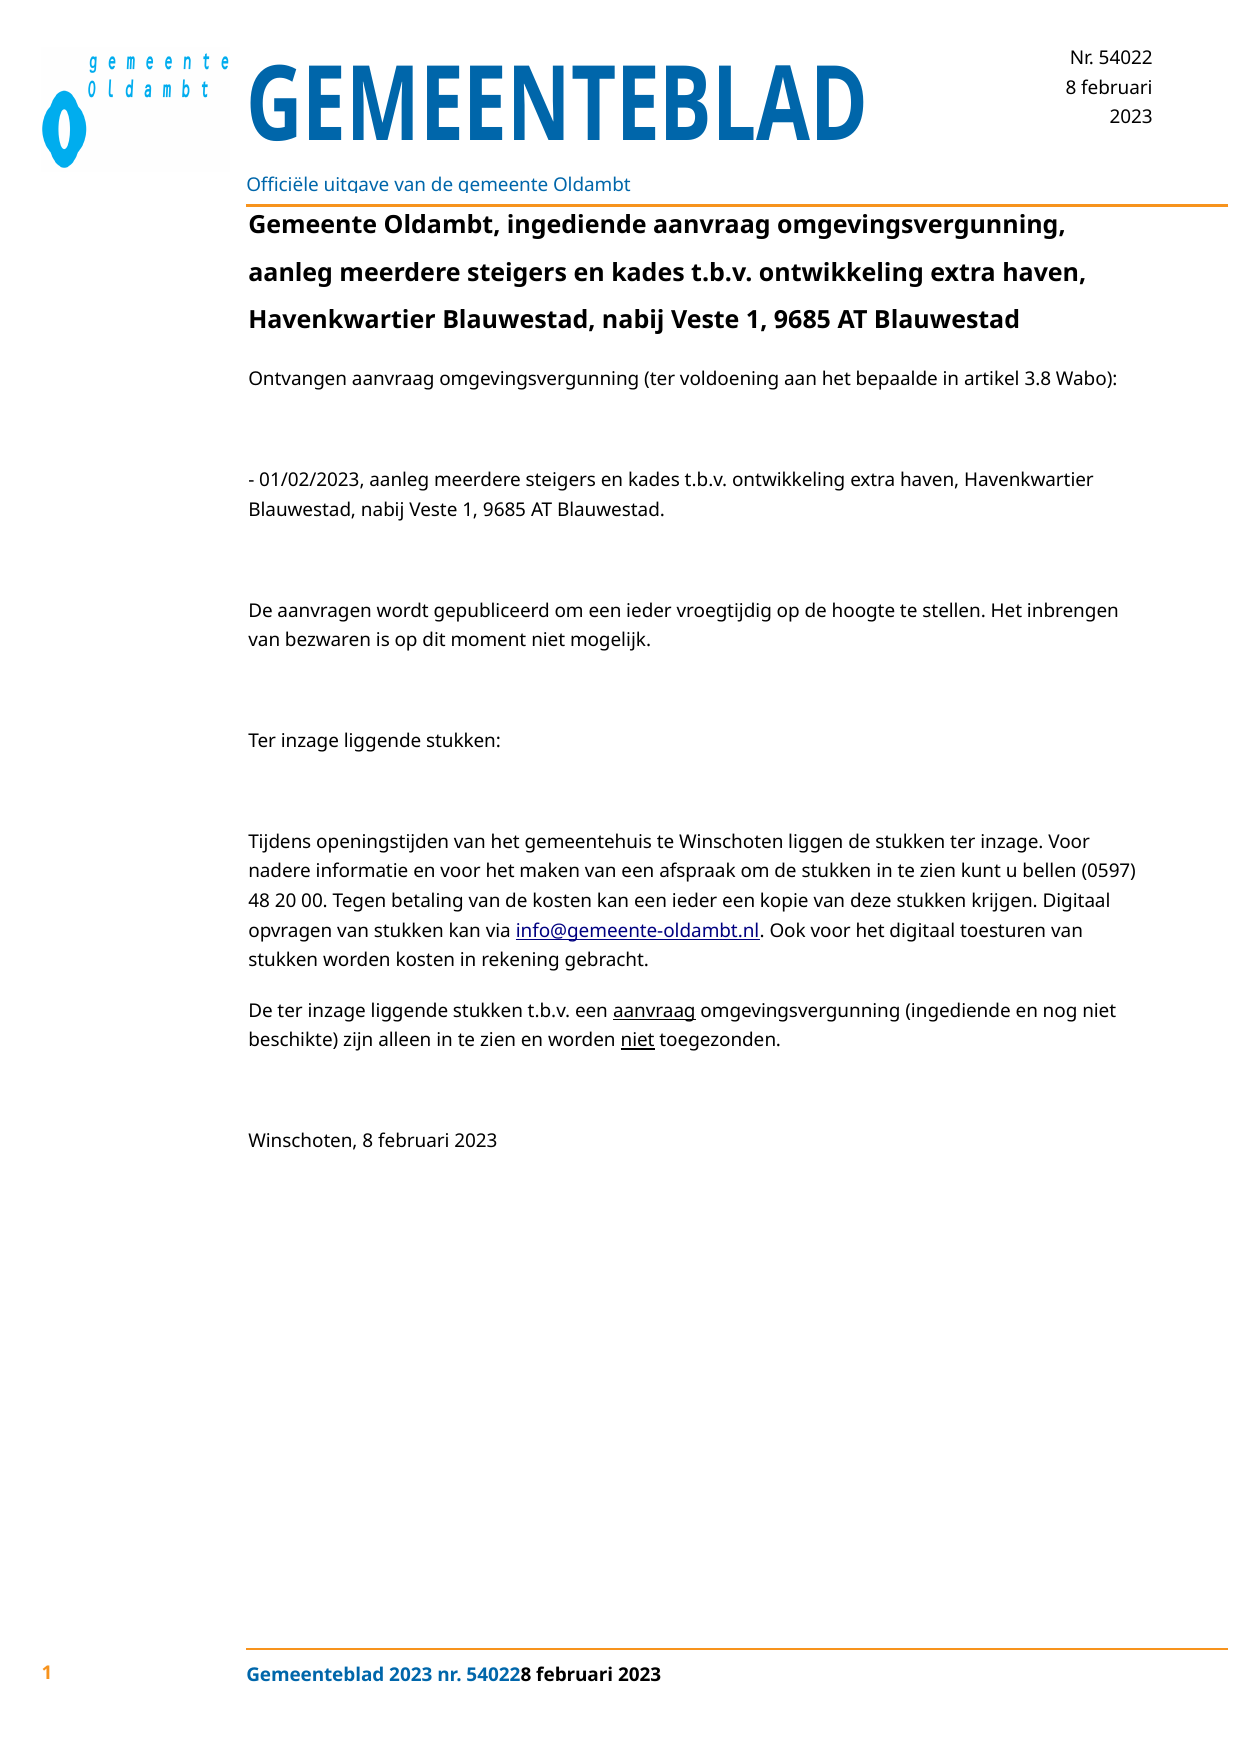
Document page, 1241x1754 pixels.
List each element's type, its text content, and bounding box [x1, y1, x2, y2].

text Winschoten, 8 februari 2023 [248, 1127, 1152, 1153]
text Tijdens openingstijden van het gemeentehuis te Winschoten liggen de stukken ter inzage. Voor nadere informatie en voor het maken van een afspraak om de stukken in te zien kunt u bellen (0597) 48 20 00. Tegen betaling van de kosten kan een ieder een kopie van deze stukken krijgen. Digitaal opvragen van stukken kan via info@gemeente-oldambt.nl. Ook voor het digitaal toesturen van stukken worden kosten in rekening gebracht. [248, 828, 1152, 972]
text Ontvangen aanvraag omgevingsvergunning (ter voldoening aan het bepaalde in artikel 3.8 Wabo): [248, 366, 1152, 391]
text De ter inzage liggende stukken t.b.v. een aanvraag omgevingsvergunning (ingediende en nog niet beschikte) zijn alleen in te zien en worden niet toegezonden. [248, 997, 1152, 1052]
text Ter inzage liggende stukken: [248, 727, 1152, 753]
text De aanvragen wordt gepubliceerd om een ieder vroegtijdig op de hoogte te stellen. Het inbrengen van bezwaren is op dit moment niet mogelijk. [248, 597, 1152, 652]
text Gemeente Oldambt, ingediende aanvraag omgevingsvergunning, aanleg meerdere steigers en kades t.b.v. ontwikkeling extra haven, Havenkwartier Blauwestad, nabij Veste 1, 9685 AT Blauwestad [248, 207, 1152, 336]
text - 01/02/2023, aanleg meerdere steigers en kades t.b.v. ontwikkeling extra haven, Havenkwartier Blauwestad, nabij Veste 1, 9685 AT Blauwestad. [248, 466, 1152, 522]
picture [41, 47, 231, 172]
